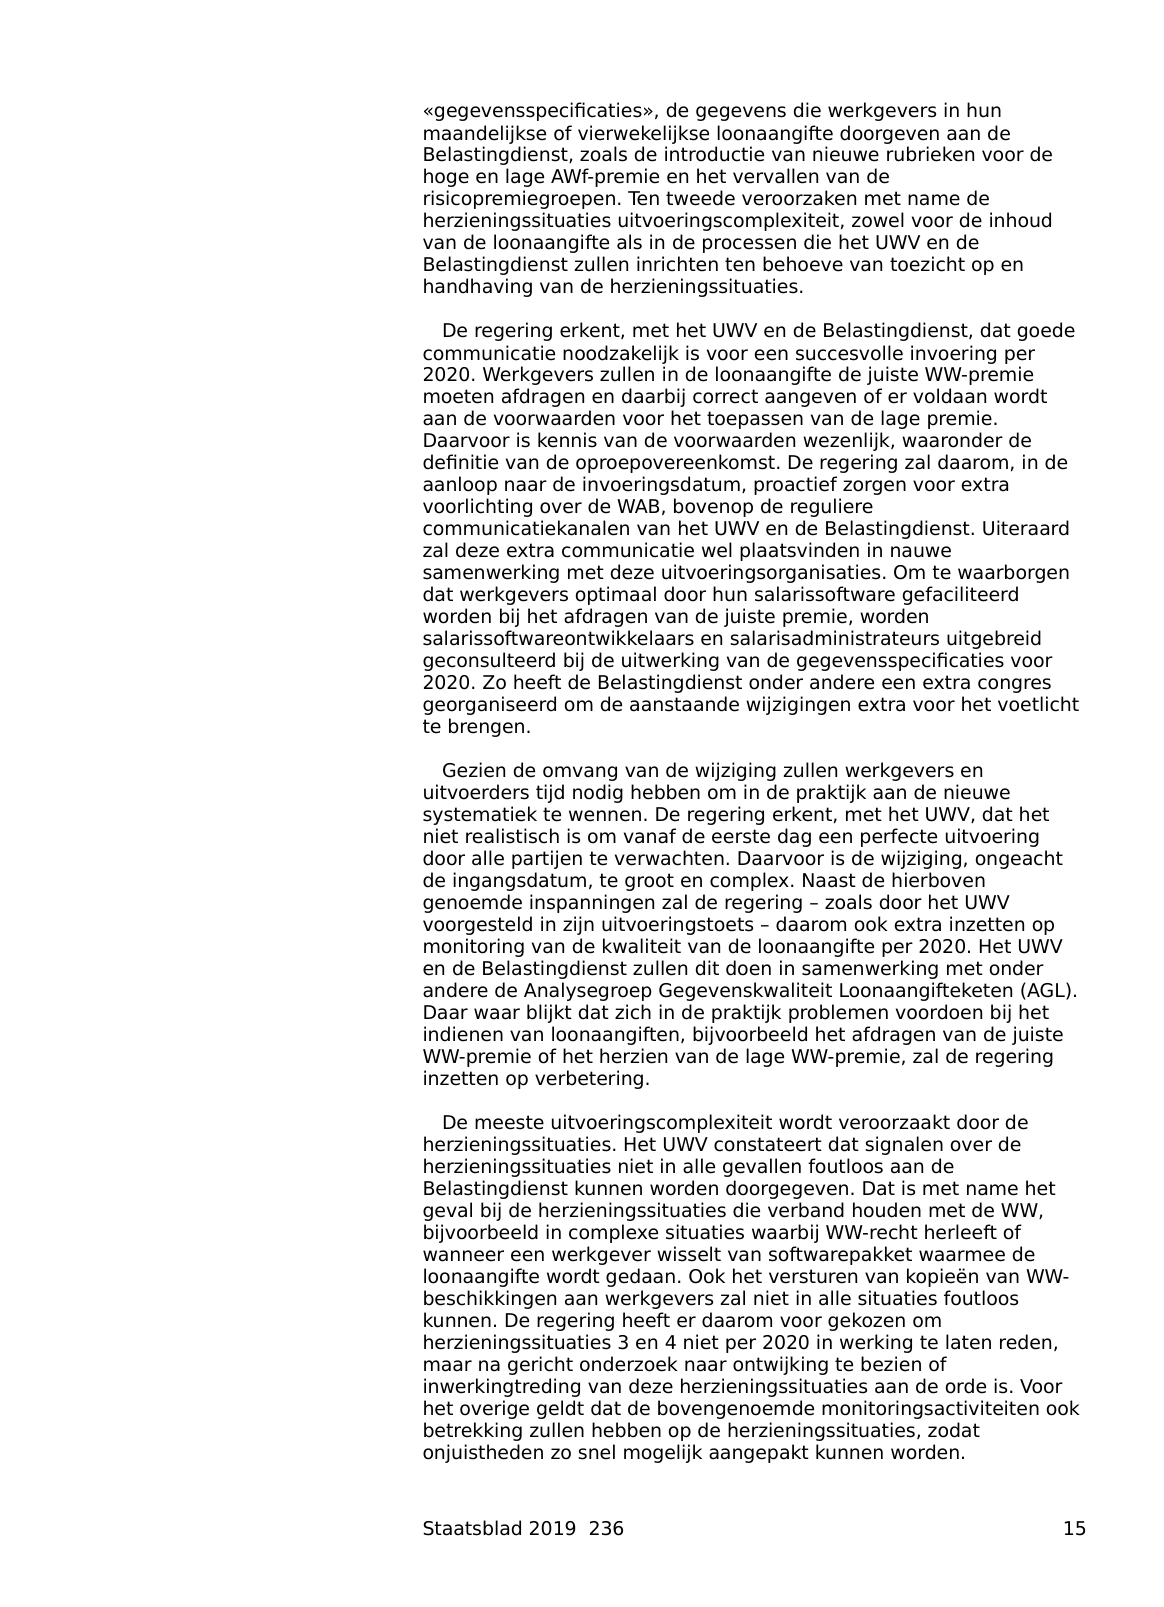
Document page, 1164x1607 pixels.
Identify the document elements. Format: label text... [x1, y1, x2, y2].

text De meeste uitvoeringscomplexiteit wordt veroorzaakt door de herzieningssituaties. Het UWV constateert dat signalen over de herzieningssituaties niet in alle gevallen foutloos aan de Belastingdienst kunnen worden doorgegeven. Dat is met name het geval bij de herzieningssituaties die verband houden met de WW, bijvoorbeeld in complexe situaties waarbij WW-recht herleeft of wanneer een werkgever wisselt van softwarepakket waarmee de loonaangifte wordt gedaan. Ook het versturen van kopieën van WW-beschikkingen aan werkgevers zal niet in alle situaties foutloos kunnen. De regering heeft er daarom voor gekozen om herzieningssituaties 3 en 4 niet per 2020 in werking te laten reden, maar na gericht onderzoek naar ontwijking te bezien of inwerkingtreding van deze herzieningssituaties aan de orde is. Voor het overige geldt dat de bovengenoemde monitoringsactiviteiten ook betrekking zullen hebben op de herzieningssituaties, zodat onjuistheden zo snel mogelijk aangepakt kunnen worden. [422, 1112, 1087, 1464]
text «gegevensspecificaties», de gegevens die werkgevers in hun maandelijkse of vierwekelijkse loonaangifte doorgeven aan de Belastingdienst, zoals de introductie van nieuwe rubrieken voor de hoge en lage AWf-premie en het vervallen van de risicopremiegroepen. Ten tweede veroorzaken met name de herzieningssituaties uitvoeringscomplexiteit, zowel voor de inhoud van de loonaangifte als in de processen die het UWV en de Belastingdienst zullen inrichten ten behoeve van toezicht op en handhaving van de herzieningssituaties. [422, 100, 1087, 298]
text Gezien de omvang van de wijziging zullen werkgevers en uitvoerders tijd nodig hebben om in de praktijk aan de nieuwe systematiek te wennen. De regering erkent, met het UWV, dat het niet realistisch is om vanaf de eerste dag een perfecte uitvoering door alle partijen te verwachten. Daarvoor is de wijziging, ongeacht de ingangsdatum, te groot en complex. Naast de hierboven genoemde inspanningen zal de regering – zoals door het UWV voorgesteld in zijn uitvoeringstoets – daarom ook extra inzetten op monitoring van de kwaliteit van de loonaangifte per 2020. Het UWV en de Belastingdienst zullen dit doen in samenwerking met onder andere de Analysegroep Gegevenskwaliteit Loonaangifteketen (AGL). Daar waar blijkt dat zich in de praktijk problemen voordoen bij het indienen van loonaangiften, bijvoorbeeld het afdragen van de juiste WW-premie of het herzien van de lage WW-premie, zal de regering inzetten op verbetering. [422, 760, 1087, 1090]
text De regering erkent, met het UWV en de Belastingdienst, dat goede communicatie noodzakelijk is voor een succesvolle invoering per 2020. Werkgevers zullen in de loonaangifte de juiste WW-premie moeten afdragen en daarbij correct aangeven of er voldaan wordt aan de voorwaarden voor het toepassen van de lage premie. Daarvoor is kennis van de voorwaarden wezenlijk, waaronder de definitie van de oproepovereenkomst. De regering zal daarom, in de aanloop naar de invoeringsdatum, proactief zorgen voor extra voorlichting over de WAB, bovenop de reguliere communicatiekanalen van het UWV en de Belastingdienst. Uiteraard zal deze extra communicatie wel plaatsvinden in nauwe samenwerking met deze uitvoeringsorganisaties. Om te waarborgen dat werkgevers optimaal door hun salarissoftware gefaciliteerd worden bij het afdragen van de juiste premie, worden salarissoftwareontwikkelaars en salarisadministrateurs uitgebreid geconsulteerd bij de uitwerking van de gegevensspecificaties voor 2020. Zo heeft de Belastingdienst onder andere een extra congres georganiseerd om de aanstaande wijzigingen extra voor het voetlicht te brengen. [422, 320, 1087, 738]
